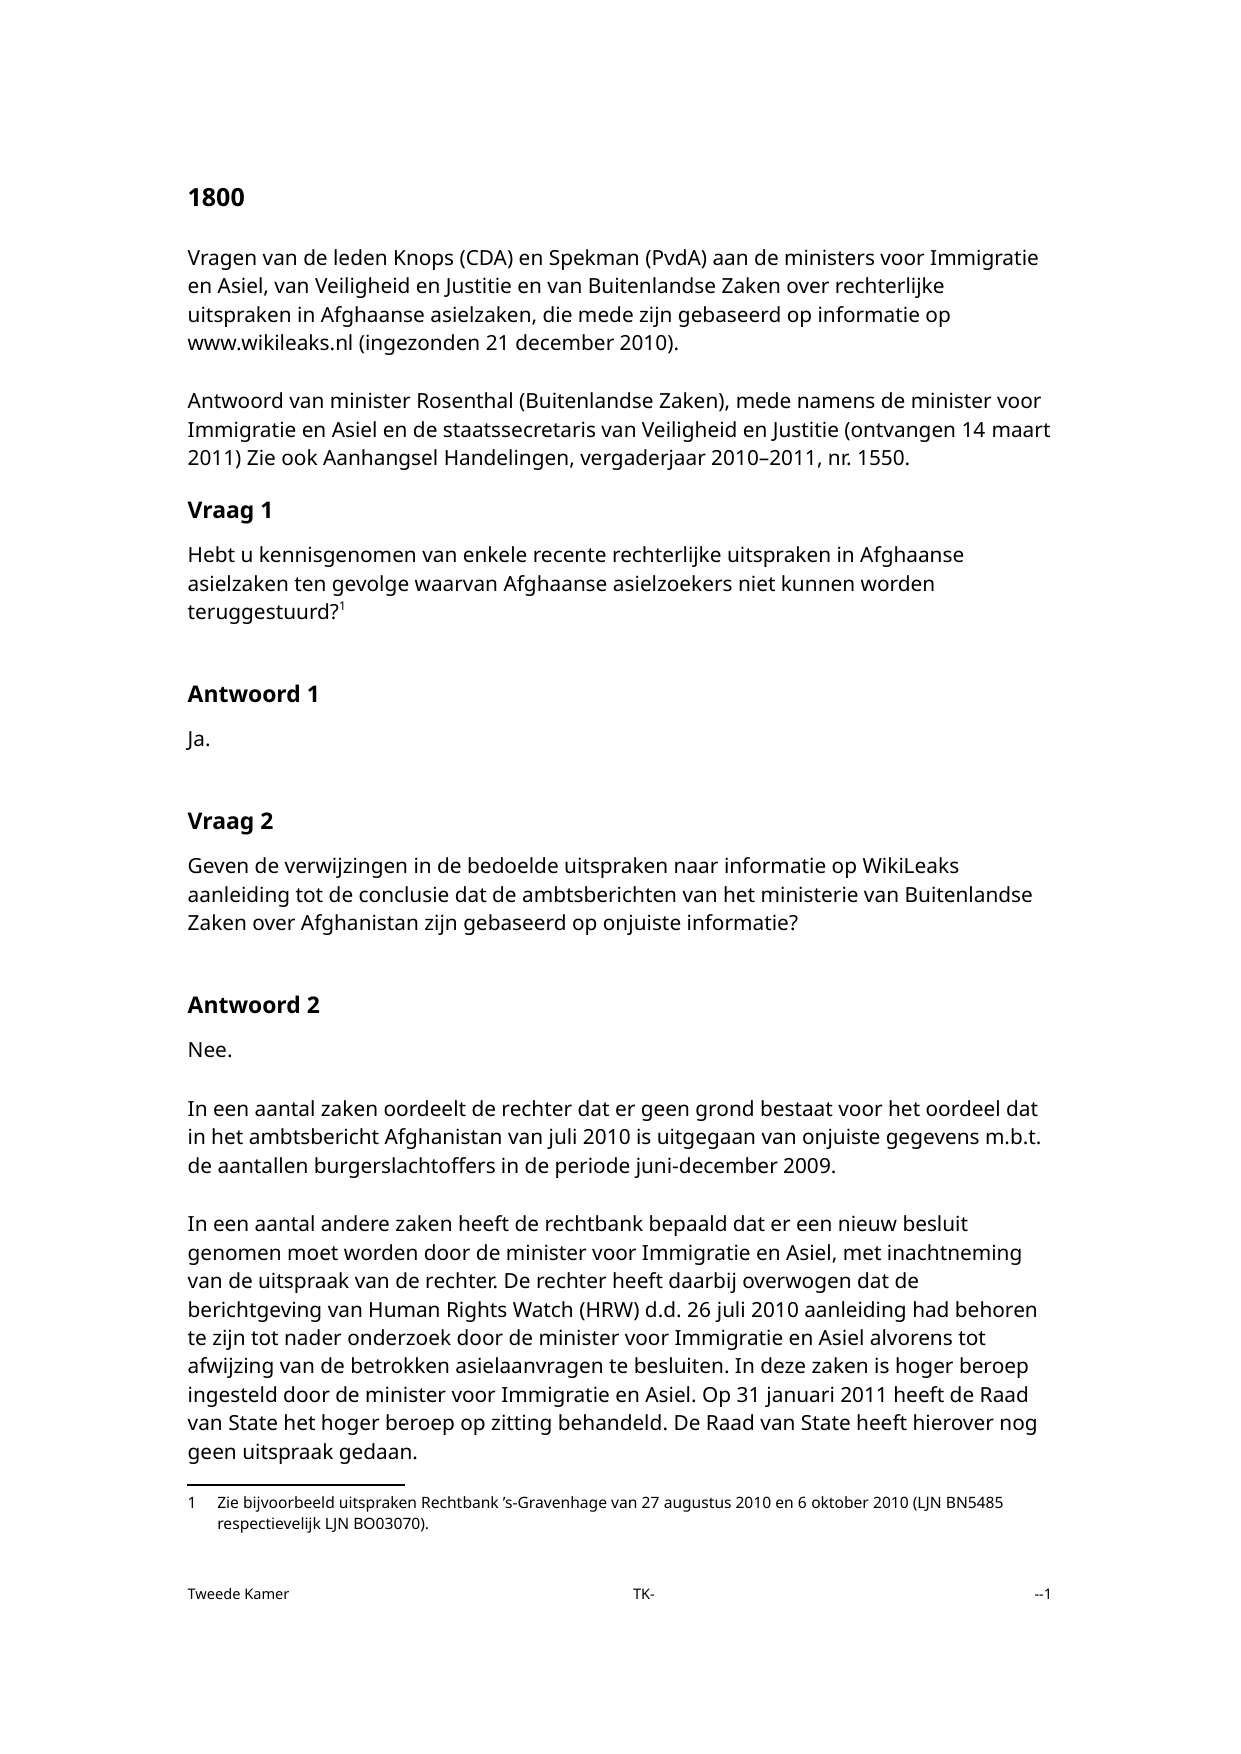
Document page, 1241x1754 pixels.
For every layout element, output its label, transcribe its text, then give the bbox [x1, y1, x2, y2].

text Zie bijvoorbeeld uitspraken Rechtbank ’s-Gravenhage van 27 augustus 2010 en 6 oktober 2010 (LJN BN5485 respectievelijk LJN BO03070). [187, 1477, 1053, 1534]
text Nee. [187, 1036, 1053, 1064]
subtitle Antwoord 2 [187, 989, 1053, 1021]
text Hebt u kennisgenomen van enkele recente rechterlijke uitspraken in Afghaanse asielzaken ten gevolge waarvan Afghaanse asielzoekers niet kunnen worden teruggestuurd? [187, 540, 1053, 626]
text In een aantal andere zaken heeft de rechtbank bepaald dat er een nieuw besluit genomen moet worden door de minister voor Immigratie en Asiel, met inachtneming van de uitspraak van de rechter. De rechter heeft daarbij overwogen dat de berichtgeving van Human Rights Watch (HRW) d.d. 26 juli 2010 aanleiding had behoren te zijn tot nader onderzoek door de minister voor Immigratie en Asiel alvorens tot afwijzing van de betrokken asielaanvragen te besluiten. In deze zaken is hoger beroep ingesteld door de minister voor Immigratie en Asiel. Op 31 januari 2011 heeft de Raad van State het hoger beroep op zitting behandeld. De Raad van State heeft hierover nog geen uitspraak gedaan. [187, 1209, 1053, 1465]
text Ja. [187, 724, 1053, 753]
text In een aantal zaken oordeelt de rechter dat er geen grond bestaat voor het oordeel dat in het ambtsbericht Afghanistan van juli 2010 is uitgegaan van onjuiste gegevens m.b.t. de aantallen burgerslachtoffers in de periode juni-december 2009. [187, 1094, 1053, 1179]
text Antwoord van minister Rosenthal (Buitenlandse Zaken), mede namens de minister voor Immigratie en Asiel en de staatssecretaris van Veiligheid en Justitie (ontvangen 14 maart 2011) Zie ook Aanhangsel Handelingen, vergaderjaar 2010–2011, nr. 1550. [187, 386, 1053, 472]
subtitle Antwoord 1 [187, 678, 1053, 709]
text Vragen van de leden Knops (CDA) en Spekman (PvdA) aan de ministers voor Immigratie en Asiel, van Veiligheid en Justitie en van Buitenlandse Zaken over rechterlijke uitspraken in Afghaanse asielzaken, die mede zijn gebaseerd op informatie op www.wikileaks.nl (ingezonden 21 december 2010). [187, 243, 1053, 357]
subtitle Vraag 1 [187, 494, 1053, 525]
text Geven de verwijzingen in de bedoelde uitspraken naar informatie op WikiLeaks aanleiding tot de conclusie dat de ambtsberichten van het ministerie van Buitenlandse Zaken over Afghanistan zijn gebaseerd op onjuiste informatie? [187, 852, 1053, 937]
text 1800 [187, 179, 1053, 213]
subtitle Vraag 2 [187, 805, 1053, 837]
